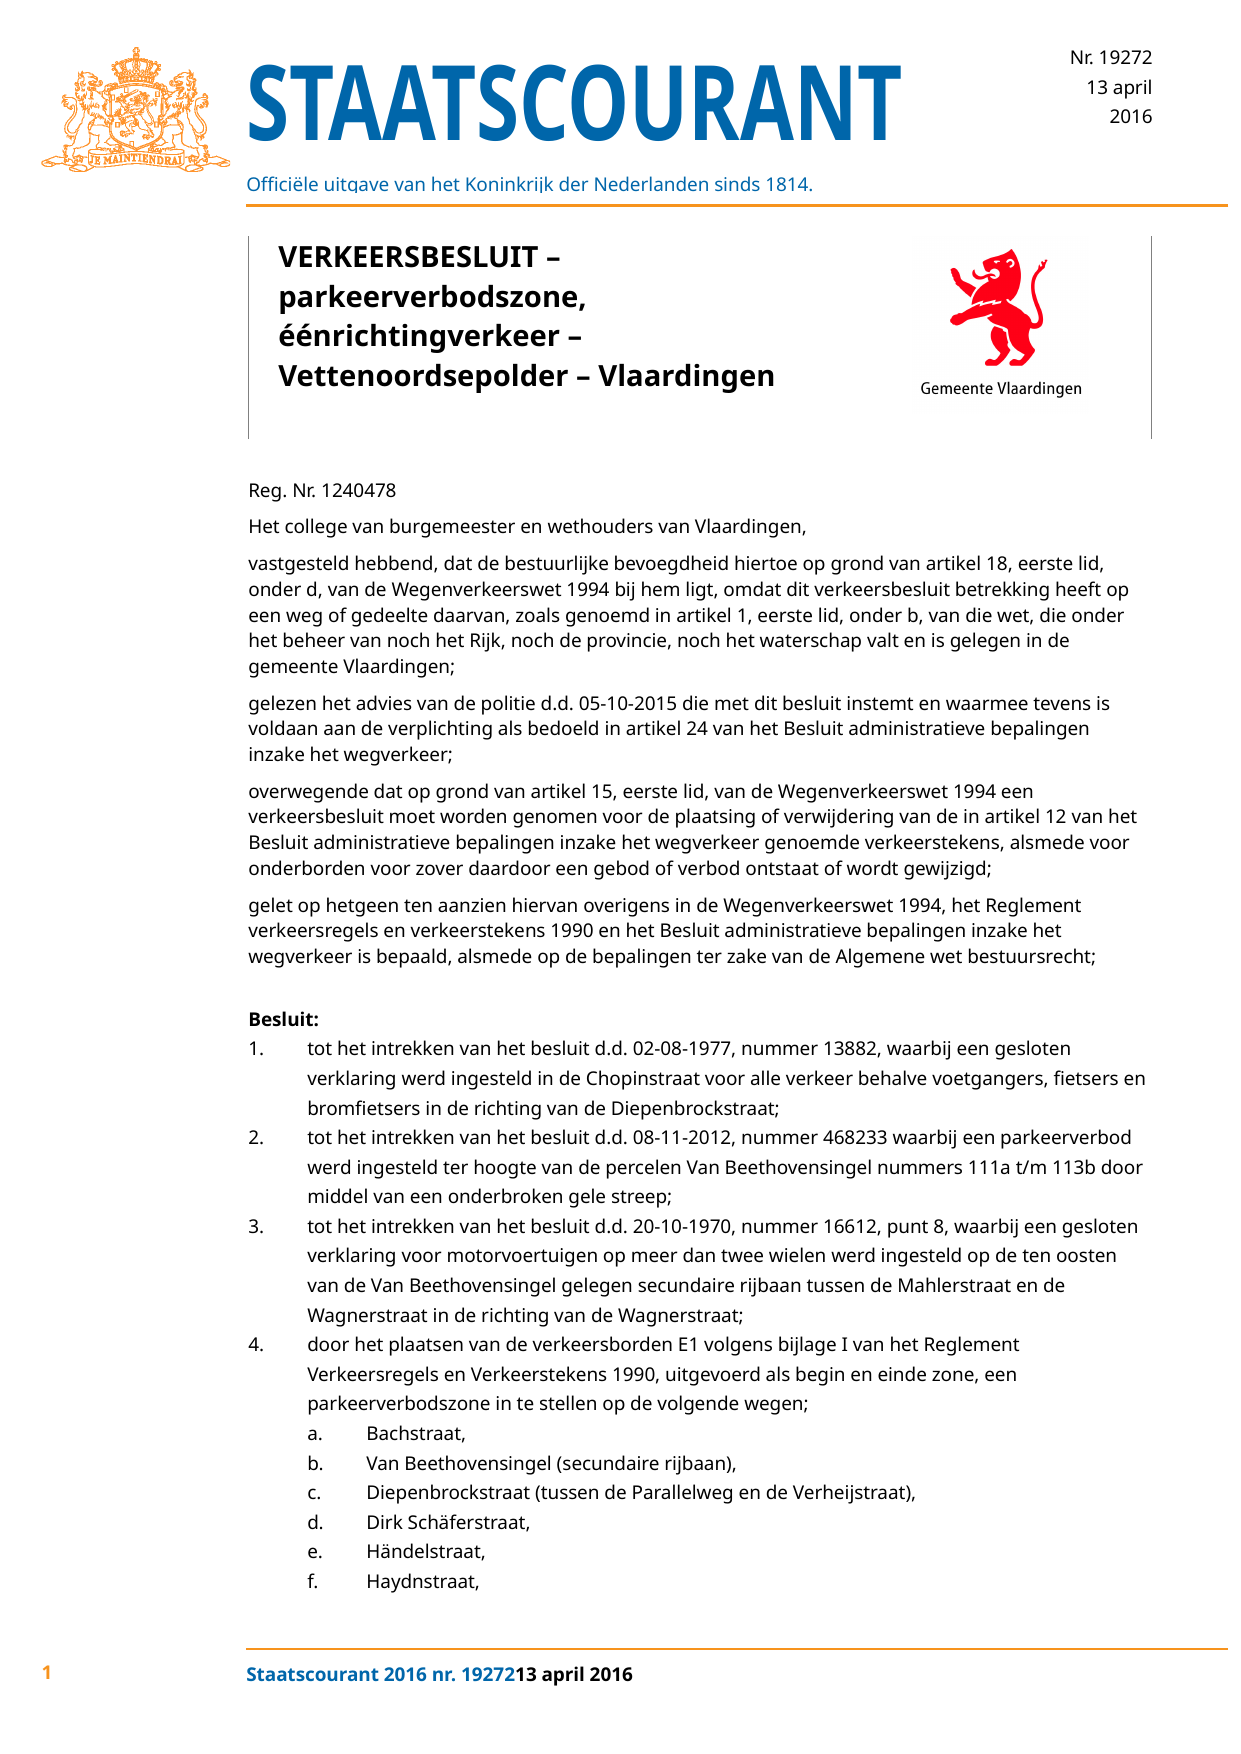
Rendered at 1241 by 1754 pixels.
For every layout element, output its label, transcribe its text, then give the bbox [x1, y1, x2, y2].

list Händelstraat, [307, 1538, 1152, 1564]
list tot het intrekken van het besluit d.d. 20-10-1970, nummer 16612, punt 8, waarbij een gesloten verklaring voor motorvoertuigen op meer dan twee wielen werd ingesteld op de ten oosten van de Van Beethovensingel gelegen secundaire rijbaan tussen de Mahlerstraat en de Wagnerstraat in de richting van de Wagnerstraat; [248, 1213, 1152, 1328]
table_header VERKEERSBESLUIT – parkeerverbodszone, éénrichtingverkeer – Vettenoordsepolder – Vlaardingen [249, 236, 850, 439]
list tot het intrekken van het besluit d.d. 02-08-1977, nummer 13882, waarbij een gesloten verklaring werd ingesteld in de Chopinstraat voor alle verkeer behalve voetgangers, fietsers en bromfietsers in de richting van de Diepenbrockstraat; [248, 1036, 1152, 1121]
list Dirk Schäferstraat, [307, 1509, 1152, 1535]
text gelet op hetgeen ten aanzien hiervan overigens in de Wegenverkeerswet 1994, het Reglement verkeersregels en verkeerstekens 1990 en het Besluit administratieve bepalingen inzake het wegverkeer is bepaald, alsmede op de bepalingen ter zake van de Algemene wet bestuursrecht; [248, 892, 1152, 969]
list tot het intrekken van het besluit d.d. 08-11-2012, nummer 468233 waarbij een parkeerverbod werd ingesteld ter hoogte van de percelen Van Beethovensingel nummers 111a t/m 113b door middel van een onderbroken gele streep; [248, 1124, 1152, 1209]
table_header [850, 414, 1151, 439]
text Reg. Nr. 1240478 [248, 477, 1152, 503]
list door het plaatsen van de verkeersborden E1 volgens bijlage I van het Reglement Verkeersregels en Verkeerstekens 1990, uitgevoerd als begin en einde zone, een parkeerverbodszone in te stellen op de volgende wegen; [248, 1331, 1152, 1416]
list Haydnstraat, [307, 1568, 1152, 1594]
text Besluit: [248, 1006, 1152, 1032]
list Van Beethovensingel (secundaire rijbaan), [307, 1450, 1152, 1476]
text vastgesteld hebbend, dat de bestuurlijke bevoegdheid hiertoe op grond van artikel 18, eerste lid, onder d, van de Wegenverkeerswet 1994 bij hem ligt, omdat dit verkeersbesluit betrekking heeft op een weg of gedeelte daarvan, zoals genoemd in artikel 1, eerste lid, onder b, van die wet, die onder het beheer van noch het Rijk, noch de provincie, noch het waterschap valt en is gelegen in de gemeente Vlaardingen; [248, 550, 1152, 679]
table_header [1090, 236, 1151, 413]
picture [41, 47, 231, 172]
table_header [850, 236, 912, 413]
picture [912, 236, 1090, 414]
list Diepenbrockstraat (tussen de Parallelweg en de Verheijstraat), [307, 1479, 1152, 1505]
text gelezen het advies van de politie d.d. 05-10-2015 die met dit besluit instemt en waarmee tevens is voldaan aan de verplichting als bedoeld in artikel 24 van het Besluit administratieve bepalingen inzake het wegverkeer; [248, 690, 1152, 767]
list Bachstraat, [307, 1420, 1152, 1446]
text Het college van burgemeester en wethouders van Vlaardingen, [248, 514, 1152, 539]
text overwegende dat op grond van artikel 15, eerste lid, van de Wegenverkeerswet 1994 een verkeersbesluit moet worden genomen voor de plaatsing of verwijdering van de in artikel 12 van het Besluit administratieve bepalingen inzake het wegverkeer genoemde verkeerstekens, alsmede voor onderborden voor zover daardoor een gebod of verbod ontstaat of wordt gewijzigd; [248, 778, 1152, 881]
